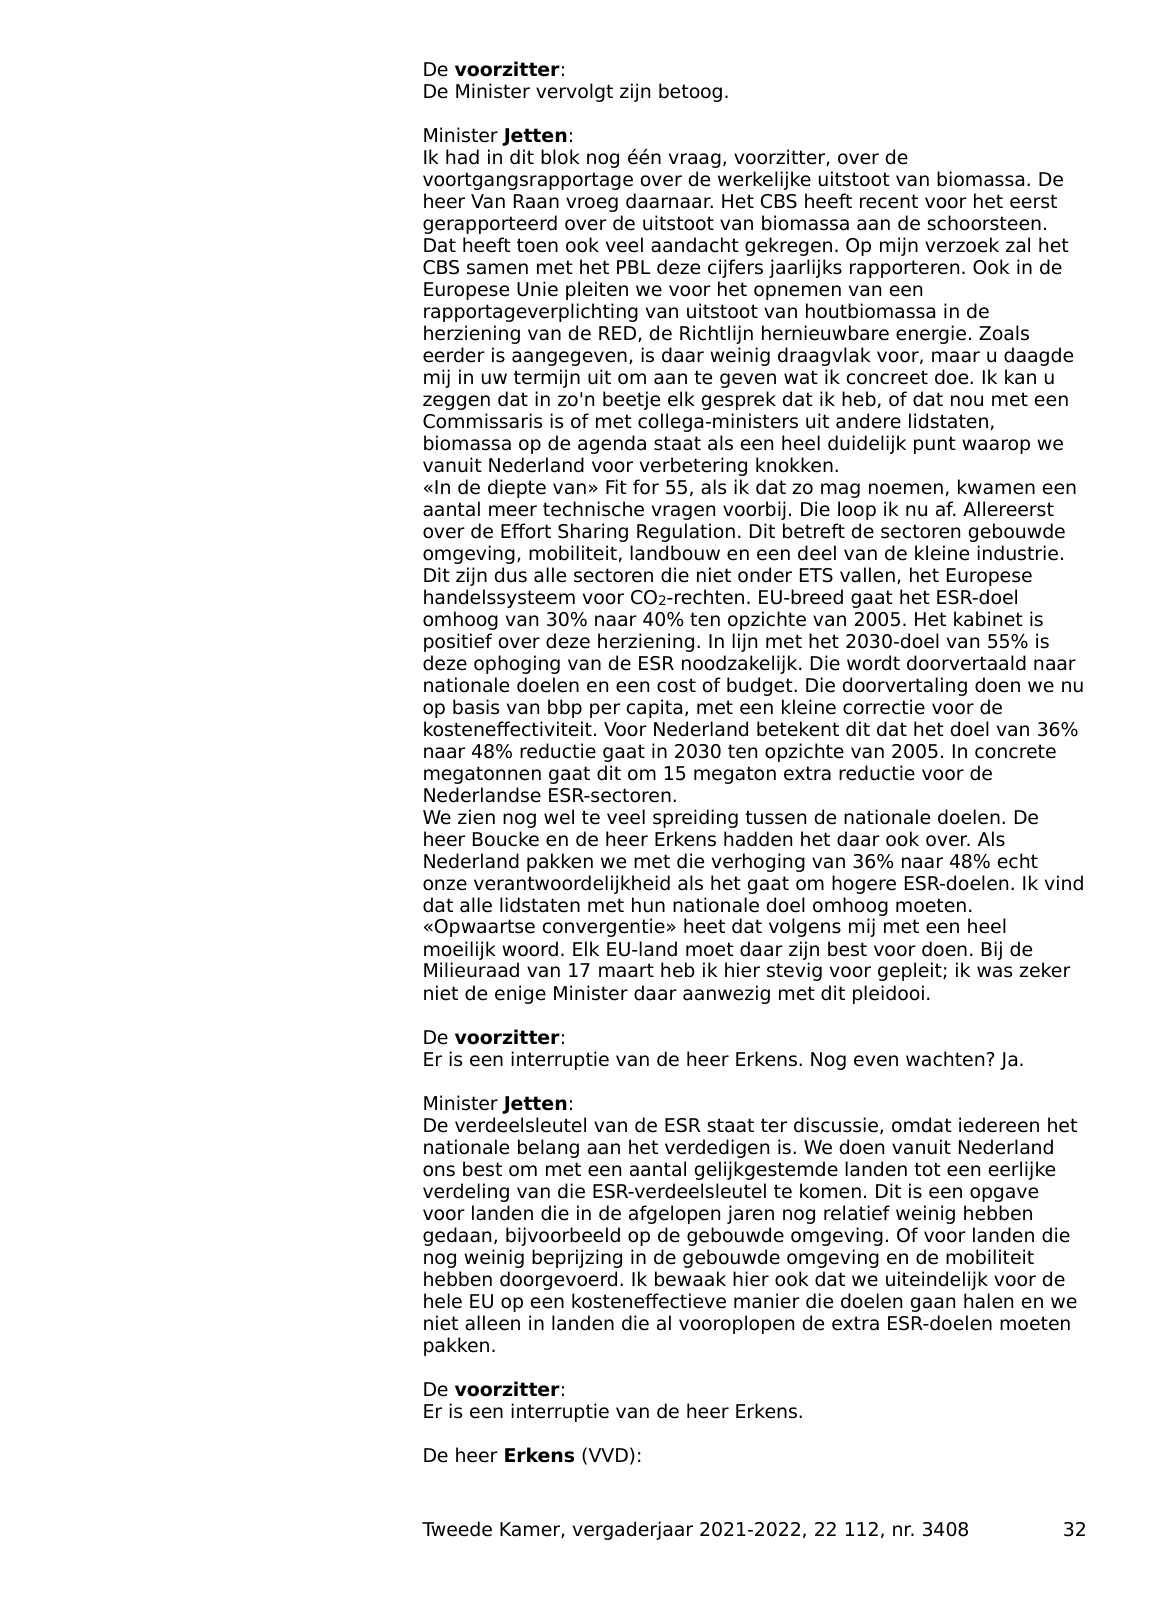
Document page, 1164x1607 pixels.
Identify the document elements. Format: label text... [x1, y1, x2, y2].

text De voorzitter: [422, 59, 1087, 81]
text De verdeelsleutel van de ESR staat ter discussie, omdat iedereen het nationale belang aan het verdedigen is. We doen vanuit Nederland ons best om met een aantal gelijkgestemde landen tot een eerlijke verdeling van die ESR-verdeelsleutel te komen. Dit is een opgave voor landen die in de afgelopen jaren nog relatief weinig hebben gedaan, bijvoorbeeld op de gebouwde omgeving. Of voor landen die nog weinig beprijzing in de gebouwde omgeving en de mobiliteit hebben doorgevoerd. Ik bewaak hier ook dat we uiteindelijk voor de hele EU op een kosteneffectieve manier die doelen gaan halen en we niet alleen in landen die al vooroplopen de extra ESR-doelen moeten pakken. [422, 1115, 1087, 1356]
text Minister Jetten: [422, 125, 1087, 147]
text Er is een interruptie van de heer Erkens. Nog even wachten? Ja. [422, 1048, 1087, 1071]
text De heer Erkens (VVD): [422, 1445, 1087, 1467]
text Minister Jetten: [422, 1093, 1087, 1115]
text Er is een interruptie van de heer Erkens. [422, 1401, 1087, 1423]
text De voorzitter: [422, 1027, 1087, 1048]
text We zien nog wel te veel spreiding tussen de nationale doelen. De heer Boucke en de heer Erkens hadden het daar ook over. Als Nederland pakken we met die verhoging van 36% naar 48% echt onze verantwoordelijkheid als het gaat om hogere ESR-doelen. Ik vind dat alle lidstaten met hun nationale doel omhoog moeten. «Opwaartse convergentie» heet dat volgens mij met een heel moeilijk woord. Elk EU-land moet daar zijn best voor doen. Bij de Milieuraad van 17 maart heb ik hier stevig voor gepleit; ik was zeker niet de enige Minister daar aanwezig met dit pleidooi. [422, 807, 1087, 1004]
text Ik had in dit blok nog één vraag, voorzitter, over de voortgangsrapportage over de werkelijke uitstoot van biomassa. De heer Van Raan vroeg daarnaar. Het CBS heeft recent voor het eerst gerapporteerd over de uitstoot van biomassa aan de schoorsteen. Dat heeft toen ook veel aandacht gekregen. Op mijn verzoek zal het CBS samen met het PBL deze cijfers jaarlijks rapporteren. Ook in de Europese Unie pleiten we voor het opnemen van een rapportageverplichting van uitstoot van houtbiomassa in de herziening van de RED, de Richtlijn hernieuwbare energie. Zoals eerder is aangegeven, is daar weinig draagvlak voor, maar u daagde mij in uw termijn uit om aan te geven wat ik concreet doe. Ik kan u zeggen dat in zo'n beetje elk gesprek dat ik heb, of dat nou met een Commissaris is of met collega-ministers uit andere lidstaten, biomassa op de agenda staat als een heel duidelijk punt waarop we vanuit Nederland voor verbetering knokken. [422, 147, 1087, 477]
text «In de diepte van» Fit for 55, als ik dat zo mag noemen, kwamen een aantal meer technische vragen voorbij. Die loop ik nu af. Allereerst over de Effort Sharing Regulation. Dit betreft de sectoren gebouwde omgeving, mobiliteit, landbouw en een deel van de kleine industrie. Dit zijn dus alle sectoren die niet onder ETS vallen, het Europese handelssysteem voor CO2-rechten. EU-breed gaat het ESR-doel omhoog van 30% naar 40% ten opzichte van 2005. Het kabinet is positief over deze herziening. In lijn met het 2030-doel van 55% is deze ophoging van de ESR noodzakelijk. Die wordt doorvertaald naar nationale doelen en een cost of budget. Die doorvertaling doen we nu op basis van bbp per capita, met een kleine correctie voor de kosteneffectiviteit. Voor Nederland betekent dit dat het doel van 36% naar 48% reductie gaat in 2030 ten opzichte van 2005. In concrete megatonnen gaat dit om 15 megaton extra reductie voor de Nederlandse ESR-sectoren. [422, 477, 1087, 807]
text De Minister vervolgt zijn betoog. [422, 81, 1087, 103]
text De voorzitter: [422, 1379, 1087, 1401]
